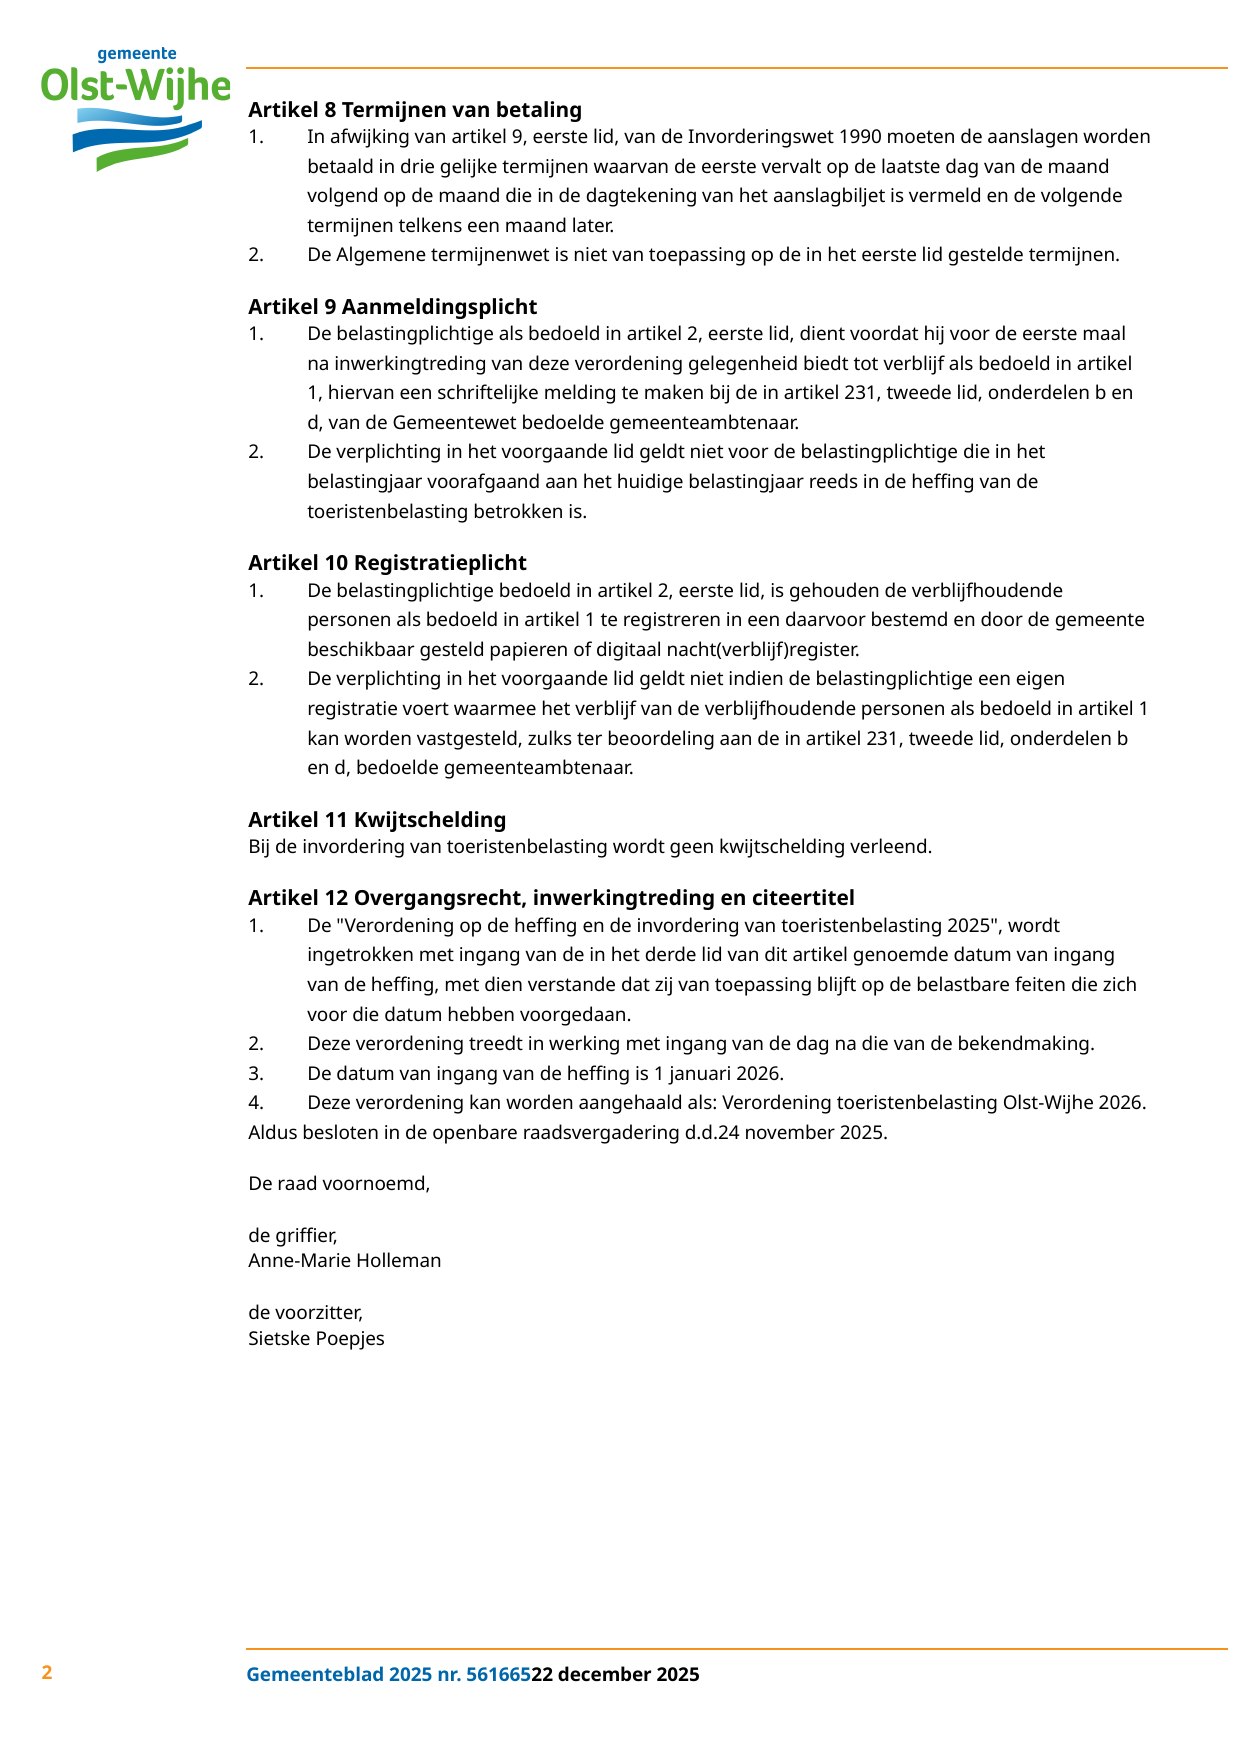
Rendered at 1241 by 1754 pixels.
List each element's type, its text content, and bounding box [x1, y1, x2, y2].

list Deze verordening treedt in werking met ingang van de dag na die van de bekendmaking. [248, 1030, 1152, 1056]
list Deze verordening kan worden aangehaald als: Verordening toeristenbelasting Olst-Wijhe 2026. [248, 1089, 1152, 1115]
list In afwijking van artikel 9, eerste lid, van de Invorderingswet 1990 moeten de aanslagen worden betaald in drie gelijke termijnen waarvan de eerste vervalt op de laatste dag van de maand volgend op de maand die in de dagtekening van het aanslagbiljet is vermeld en de volgende termijnen telkens een maand later. [248, 123, 1152, 238]
list De belastingplichtige als bedoeld in artikel 2, eerste lid, dient voordat hij voor de eerste maal na inwerkingtreding van deze verordening gelegenheid biedt tot verblijf als bedoeld in artikel 1, hiervan een schriftelijke melding te maken bij de in artikel 231, tweede lid, onderdelen b en d, van de Gemeentewet bedoelde gemeenteambtenaar. [248, 320, 1152, 435]
text de griffier, [248, 1222, 1152, 1248]
text de voorzitter, [248, 1299, 1152, 1325]
text Bij de invordering van toeristenbelasting wordt geen kwijtschelding verleend. [248, 833, 1152, 859]
list De Algemene termijnenwet is niet van toepassing op de in het eerste lid gestelde termijnen. [248, 242, 1152, 267]
list De verplichting in het voorgaande lid geldt niet indien de belastingplichtige een eigen registratie voert waarmee het verblijf van de verblijfhoudende personen als bedoeld in artikel 1 kan worden vastgesteld, zulks ter beoordeling aan de in artikel 231, tweede lid, onderdelen b en d, bedoelde gemeenteambtenaar. [248, 666, 1152, 780]
list De "Verordening op de heffing en de invordering van toeristenbelasting 2025", wordt ingetrokken met ingang van de in het derde lid van dit artikel genoemde datum van ingang van de heffing, met dien verstande dat zij van toepassing blijft op de belastbare feiten die zich voor die datum hebben voorgedaan. [248, 912, 1152, 1026]
list De belastingplichtige bedoeld in artikel 2, eerste lid, is gehouden de verblijfhoudende personen als bedoeld in artikel 1 te registreren in een daarvoor bestemd en door de gemeente beschikbaar gesteld papieren of digitaal nacht(verblijf)register. [248, 577, 1152, 662]
picture [41, 47, 231, 172]
text Artikel 9 Aanmeldingsplicht [248, 292, 1152, 320]
text Artikel 10 Registratieplicht [248, 548, 1152, 577]
text Artikel 8 Termijnen van betaling [248, 95, 1152, 123]
list De datum van ingang van de heffing is 1 januari 2026. [248, 1060, 1152, 1086]
text Artikel 11 Kwijtschelding [248, 805, 1152, 833]
text Sietske Poepjes [248, 1325, 1152, 1351]
list De verplichting in het voorgaande lid geldt niet voor de belastingplichtige die in het belastingjaar voorafgaand aan het huidige belastingjaar reeds in de heffing van de toeristenbelasting betrokken is. [248, 439, 1152, 524]
text Anne-Marie Holleman [248, 1248, 1152, 1273]
text Artikel 12 Overgangsrecht, inwerkingtreding en citeertitel [248, 883, 1152, 912]
text Aldus besloten in de openbare raadsvergadering d.d.24 november 2025. [248, 1119, 1152, 1145]
text De raad voornoemd, [248, 1171, 1152, 1196]
